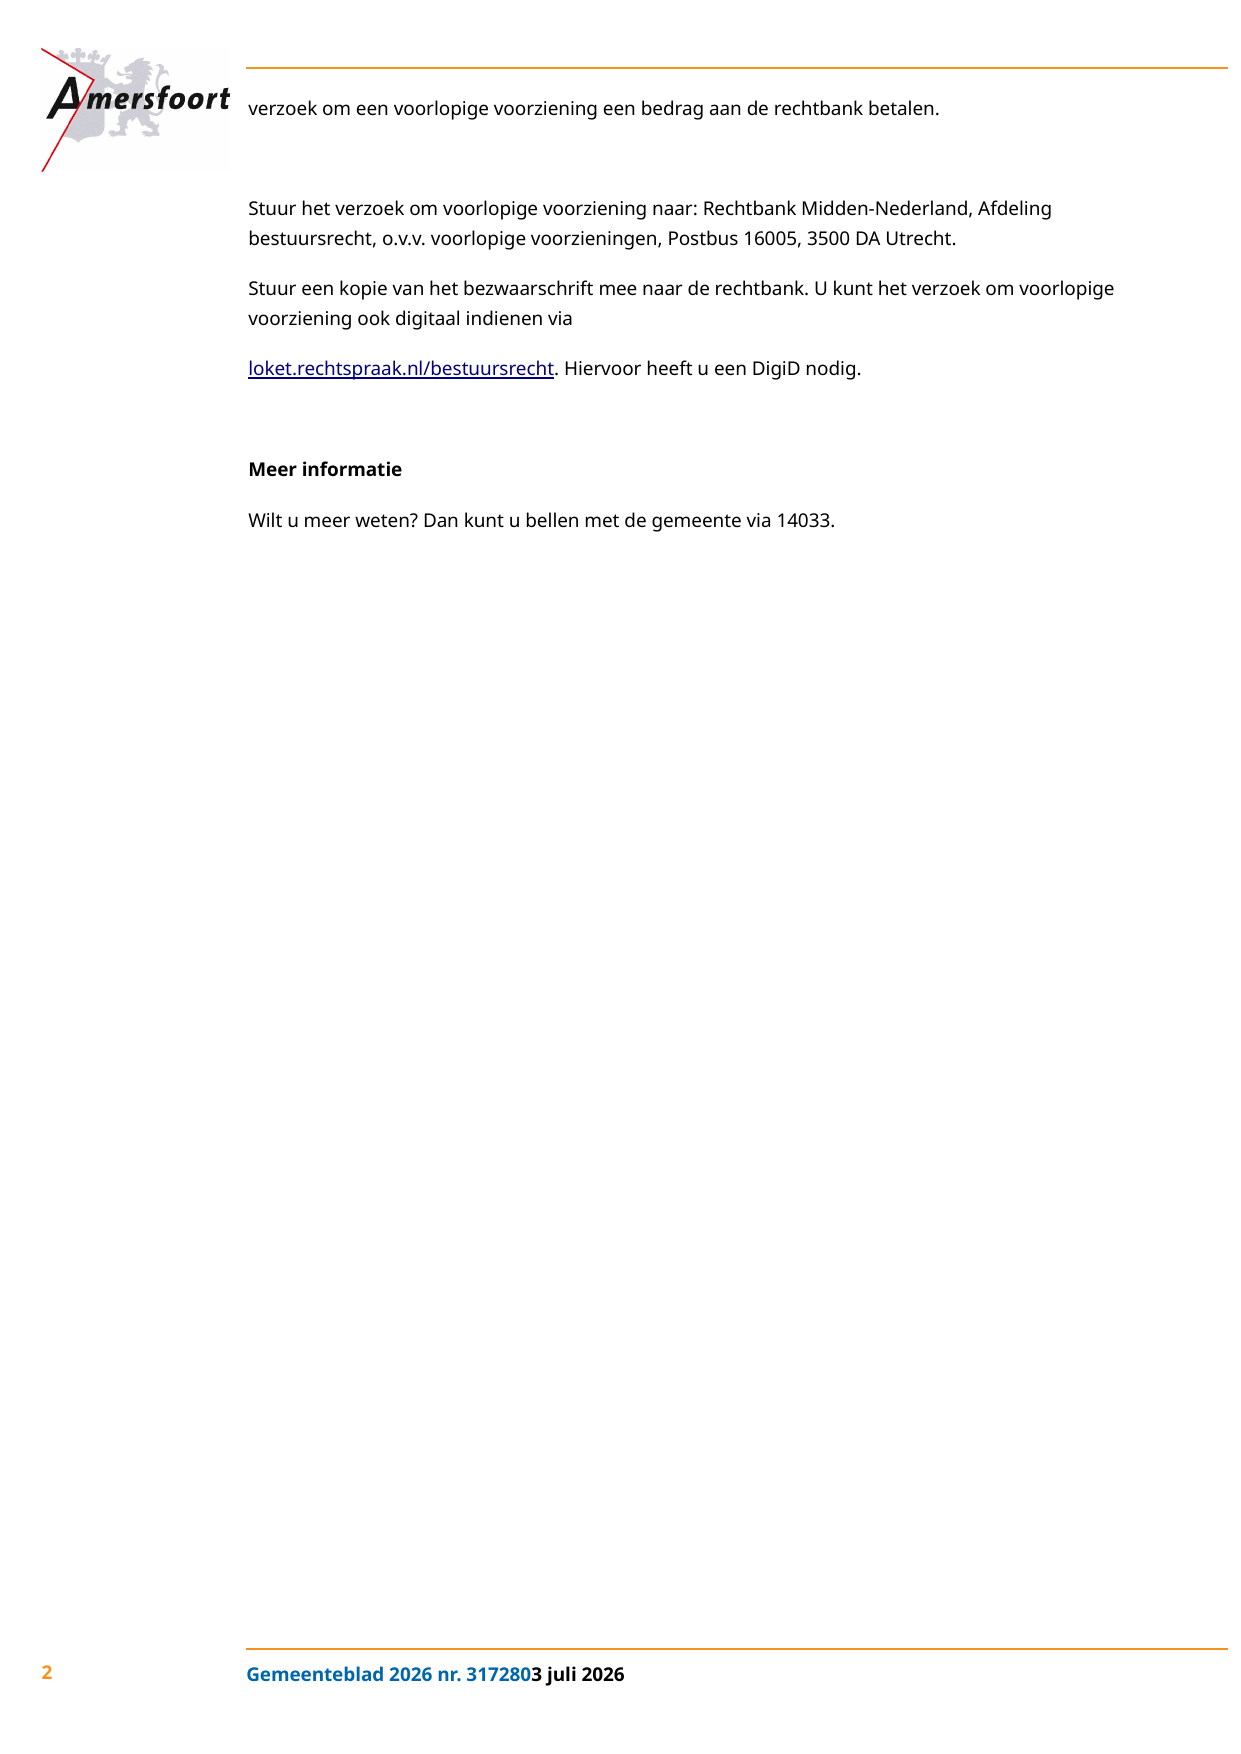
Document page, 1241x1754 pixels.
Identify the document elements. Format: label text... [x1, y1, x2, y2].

text verzoek om een voorlopige voorziening een bedrag aan de rechtbank betalen. [248, 95, 1152, 121]
text Meer informatie [248, 456, 1152, 482]
text Stuur het verzoek om voorlopige voorziening naar: Rechtbank Midden-Nederland, Afdeling bestuursrecht, o.v.v. voorlopige voorzieningen, Postbus 16005, 3500 DA Utrecht. [248, 196, 1152, 251]
text Wilt u meer weten? Dan kunt u bellen met de gemeente via 14033. [248, 507, 1152, 533]
text loket.rechtspraak.nl/bestuursrecht. Hiervoor heeft u een DigiD nodig. [248, 356, 1152, 381]
text Stuur een kopie van het bezwaarschrift mee naar de rechtbank. U kunt het verzoek om voorlopige voorziening ook digitaal indienen via [248, 276, 1152, 331]
picture [41, 47, 231, 172]
